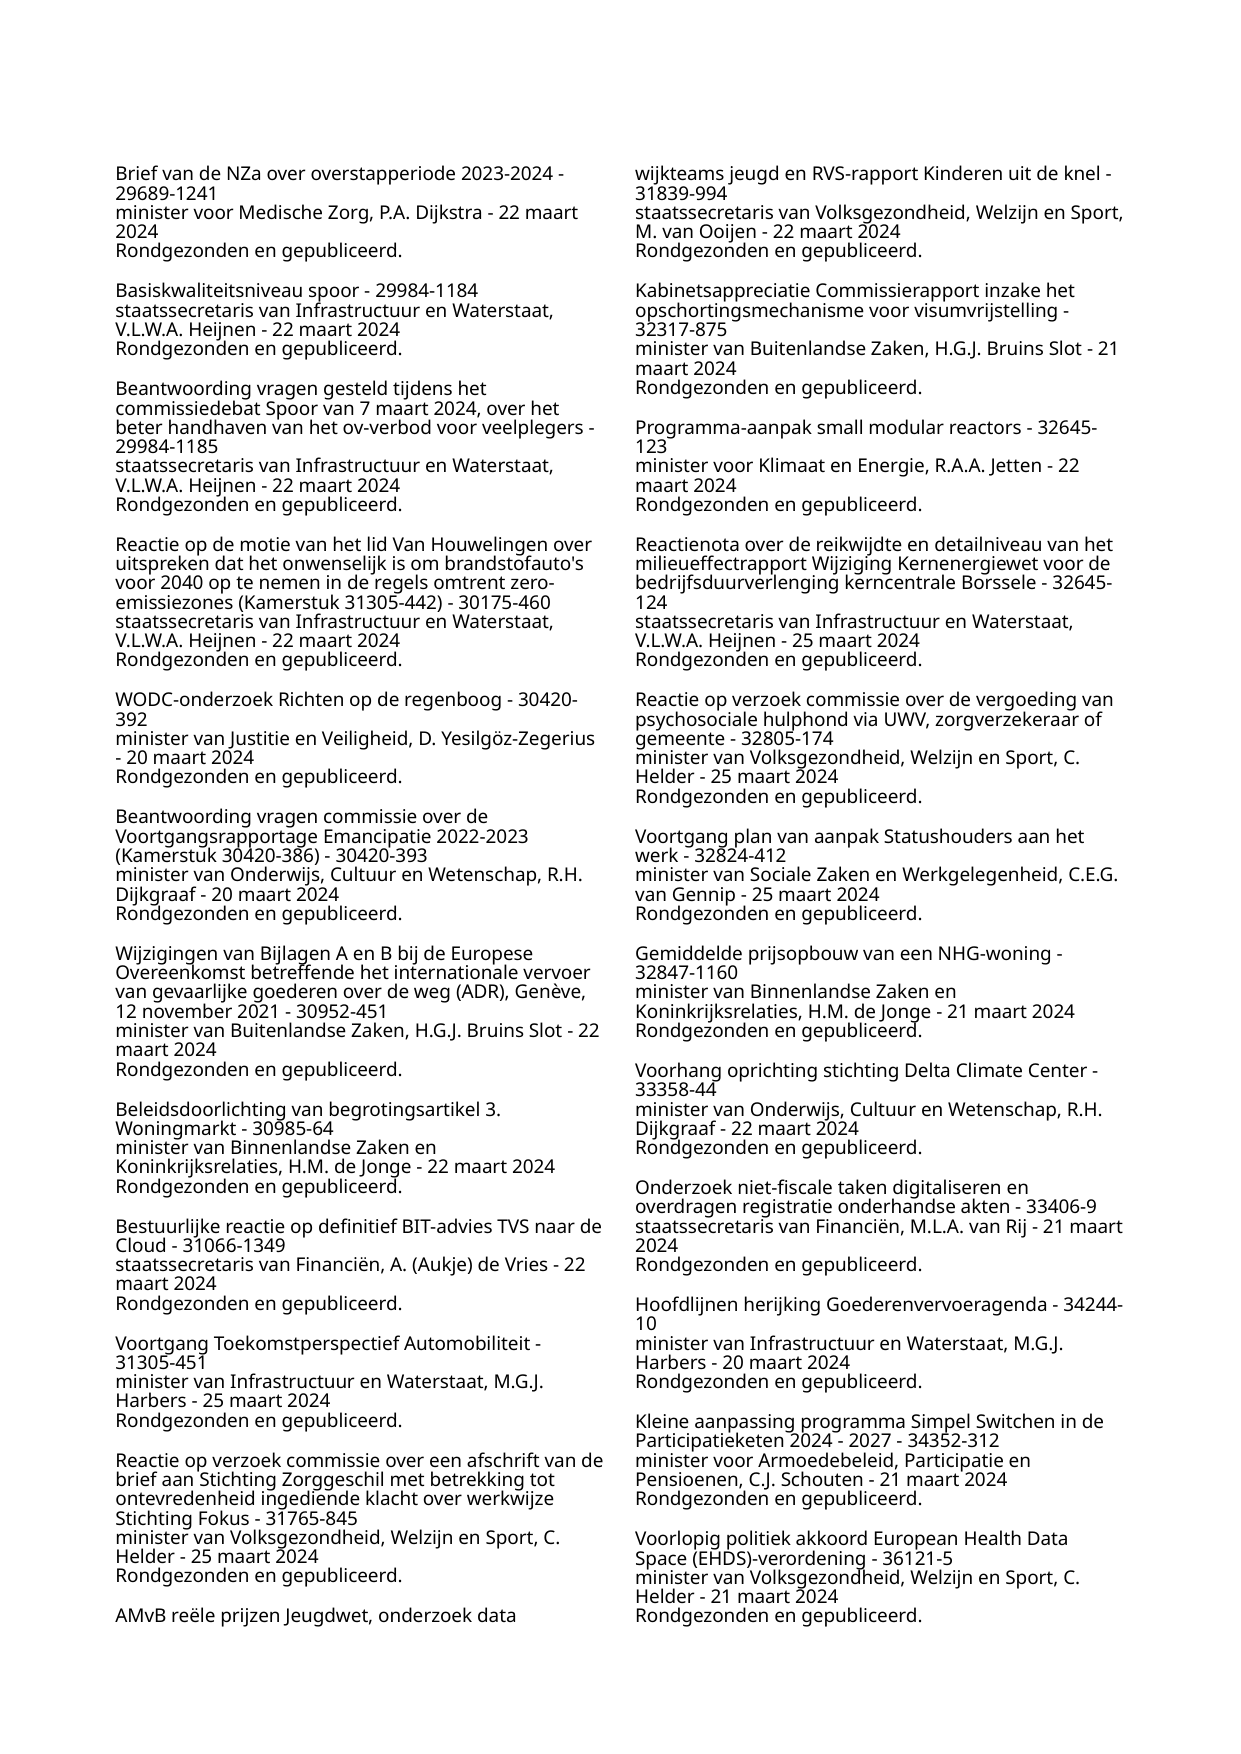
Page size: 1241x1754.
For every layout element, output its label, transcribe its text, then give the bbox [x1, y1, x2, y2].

text Rondgezonden en gepubliceerd. [635, 1139, 1125, 1158]
text minister van Infrastructuur en Waterstaat, M.G.J. Harbers - 25 maart 2024 [115, 1373, 605, 1412]
text Rondgezonden en gepubliceerd. [115, 905, 605, 924]
text Rondgezonden en gepubliceerd. [115, 1412, 605, 1431]
text minister voor Armoedebeleid, Participatie en Pensioenen, C.J. Schouten - 21 maart 2024 [635, 1452, 1125, 1490]
text staatssecretaris van Volksgezondheid, Welzijn en Sport, M. van Ooijen - 22 maart 2024 [635, 204, 1125, 242]
text Voorhang oprichting stichting Delta Climate Center - 33358-44 [635, 1062, 1125, 1101]
text Voorlopig politiek akkoord European Health Data Space (EHDS)-verordening - 36121-5 [635, 1530, 1125, 1569]
text Rondgezonden en gepubliceerd. [635, 1607, 1125, 1627]
text minister van Buitenlandse Zaken, H.G.J. Bruins Slot - 22 maart 2024 [115, 1022, 605, 1061]
text minister van Infrastructuur en Waterstaat, M.G.J. Harbers - 20 maart 2024 [635, 1335, 1125, 1373]
text Rondgezonden en gepubliceerd. [635, 651, 1125, 671]
text Rondgezonden en gepubliceerd. [115, 496, 605, 515]
text WODC-onderzoek Richten op de regenboog - 30420-392 [115, 691, 605, 730]
text Rondgezonden en gepubliceerd. [635, 1373, 1125, 1392]
text Onderzoek niet-fiscale taken digitaliseren en overdragen registratie onderhandse akten - 33406-9 [635, 1179, 1125, 1218]
text wijkteams jeugd en RVS-rapport Kinderen uit de knel - 31839-994 [635, 165, 1125, 204]
text Reactie op de motie van het lid Van Houwelingen over uitspreken dat het onwenselijk is om brandstofauto's voor 2040 op te nemen in de regels omtrent zero-emissiezones (Kamerstuk 31305-442) - 30175-460 [115, 536, 605, 613]
text Hoofdlijnen herijking Goederenvervoeragenda - 34244-10 [635, 1296, 1125, 1335]
text Rondgezonden en gepubliceerd. [635, 788, 1125, 807]
text Voortgang plan van aanpak Statushouders aan het werk - 32824-412 [635, 828, 1125, 866]
text staatssecretaris van Infrastructuur en Waterstaat, V.L.W.A. Heijnen - 22 maart 2024 [115, 302, 605, 340]
text Rondgezonden en gepubliceerd. [635, 1256, 1125, 1275]
text staatssecretaris van Financiën, M.L.A. van Rij - 21 maart 2024 [635, 1218, 1125, 1256]
text Kleine aanpassing programma Simpel Switchen in de Participatieketen 2024 - 2027 - 34352-312 [635, 1413, 1125, 1452]
text Kabinetsappreciatie Commissierapport inzake het opschortingsmechanisme voor visumvrijstelling - 32317-875 [635, 282, 1125, 340]
text Programma-aanpak small modular reactors - 32645-123 [635, 419, 1125, 457]
text Rondgezonden en gepubliceerd. [115, 340, 605, 359]
text Wijzigingen van Bijlagen A en B bij de Europese Overeenkomst betreffende het internationale vervoer van gevaarlijke goederen over de weg (ADR), Genève, 12 november 2021 - 30952-451 [115, 945, 605, 1022]
text Rondgezonden en gepubliceerd. [635, 496, 1125, 515]
text staatssecretaris van Financiën, A. (Aukje) de Vries - 22 maart 2024 [115, 1256, 605, 1295]
text Basiskwaliteitsniveau spoor - 29984-1184 [115, 282, 605, 302]
text minister van Onderwijs, Cultuur en Wetenschap, R.H. Dijkgraaf - 22 maart 2024 [635, 1101, 1125, 1139]
text staatssecretaris van Infrastructuur en Waterstaat, V.L.W.A. Heijnen - 22 maart 2024 [115, 457, 605, 496]
text staatssecretaris van Infrastructuur en Waterstaat, V.L.W.A. Heijnen - 22 maart 2024 [115, 613, 605, 651]
text minister van Volksgezondheid, Welzijn en Sport, C. Helder - 21 maart 2024 [635, 1569, 1125, 1607]
text Beantwoording vragen gesteld tijdens het commissiedebat Spoor van 7 maart 2024, over het beter handhaven van het ov-verbod voor veelplegers - 29984-1185 [115, 380, 605, 457]
text minister van Buitenlandse Zaken, H.G.J. Bruins Slot - 21 maart 2024 [635, 340, 1125, 379]
text Bestuurlijke reactie op definitief BIT-advies TVS naar de Cloud - 31066-1349 [115, 1218, 605, 1256]
text Rondgezonden en gepubliceerd. [635, 1022, 1125, 1041]
text Rondgezonden en gepubliceerd. [635, 1490, 1125, 1509]
text minister van Sociale Zaken en Werkgelegenheid, C.E.G. van Gennip - 25 maart 2024 [635, 866, 1125, 905]
text Rondgezonden en gepubliceerd. [115, 1567, 605, 1587]
text Rondgezonden en gepubliceerd. [635, 379, 1125, 398]
text minister van Onderwijs, Cultuur en Wetenschap, R.H. Dijkgraaf - 20 maart 2024 [115, 866, 605, 905]
text minister voor Klimaat en Energie, R.A.A. Jetten - 22 maart 2024 [635, 457, 1125, 496]
text minister van Binnenlandse Zaken en Koninkrijksrelaties, H.M. de Jonge - 21 maart 2024 [635, 983, 1125, 1022]
text Beantwoording vragen commissie over de Voortgangsrapportage Emancipatie 2022-2023 (Kamerstuk 30420-386) - 30420-393 [115, 808, 605, 866]
text AMvB reële prijzen Jeugdwet, onderzoek data [115, 1607, 605, 1627]
text minister van Justitie en Veiligheid, D. Yesilgöz-Zegerius - 20 maart 2024 [115, 730, 605, 768]
text Rondgezonden en gepubliceerd. [115, 1061, 605, 1080]
text Rondgezonden en gepubliceerd. [115, 768, 605, 788]
text Rondgezonden en gepubliceerd. [635, 242, 1125, 262]
text staatssecretaris van Infrastructuur en Waterstaat, V.L.W.A. Heijnen - 25 maart 2024 [635, 613, 1125, 651]
text Rondgezonden en gepubliceerd. [635, 905, 1125, 924]
text minister van Binnenlandse Zaken en Koninkrijksrelaties, H.M. de Jonge - 22 maart 2024 [115, 1139, 605, 1178]
text Reactienota over de reikwijdte en detailniveau van het milieueffectrapport Wijziging Kernenergiewet voor de bedrijfsduurverlenging kerncentrale Borssele - 32645-124 [635, 536, 1125, 613]
text minister voor Medische Zorg, P.A. Dijkstra - 22 maart 2024 [115, 204, 605, 242]
text Brief van de NZa over overstapperiode 2023-2024 - 29689-1241 [115, 165, 605, 204]
text Voortgang Toekomstperspectief Automobiliteit - 31305-451 [115, 1335, 605, 1373]
text Rondgezonden en gepubliceerd. [115, 1178, 605, 1197]
text Gemiddelde prijsopbouw van een NHG-woning - 32847-1160 [635, 945, 1125, 983]
text Rondgezonden en gepubliceerd. [115, 242, 605, 262]
text Rondgezonden en gepubliceerd. [115, 651, 605, 671]
text Reactie op verzoek commissie over de vergoeding van psychosociale hulphond via UWV, zorgverzekeraar of gemeente - 32805-174 [635, 691, 1125, 749]
text minister van Volksgezondheid, Welzijn en Sport, C. Helder - 25 maart 2024 [115, 1529, 605, 1567]
text minister van Volksgezondheid, Welzijn en Sport, C. Helder - 25 maart 2024 [635, 749, 1125, 788]
text Beleidsdoorlichting van begrotingsartikel 3. Woningmarkt - 30985-64 [115, 1101, 605, 1139]
text Reactie op verzoek commissie over een afschrift van de brief aan Stichting Zorggeschil met betrekking tot ontevredenheid ingediende klacht over werkwijze Stichting Fokus - 31765-845 [115, 1452, 605, 1529]
text Rondgezonden en gepubliceerd. [115, 1295, 605, 1314]
